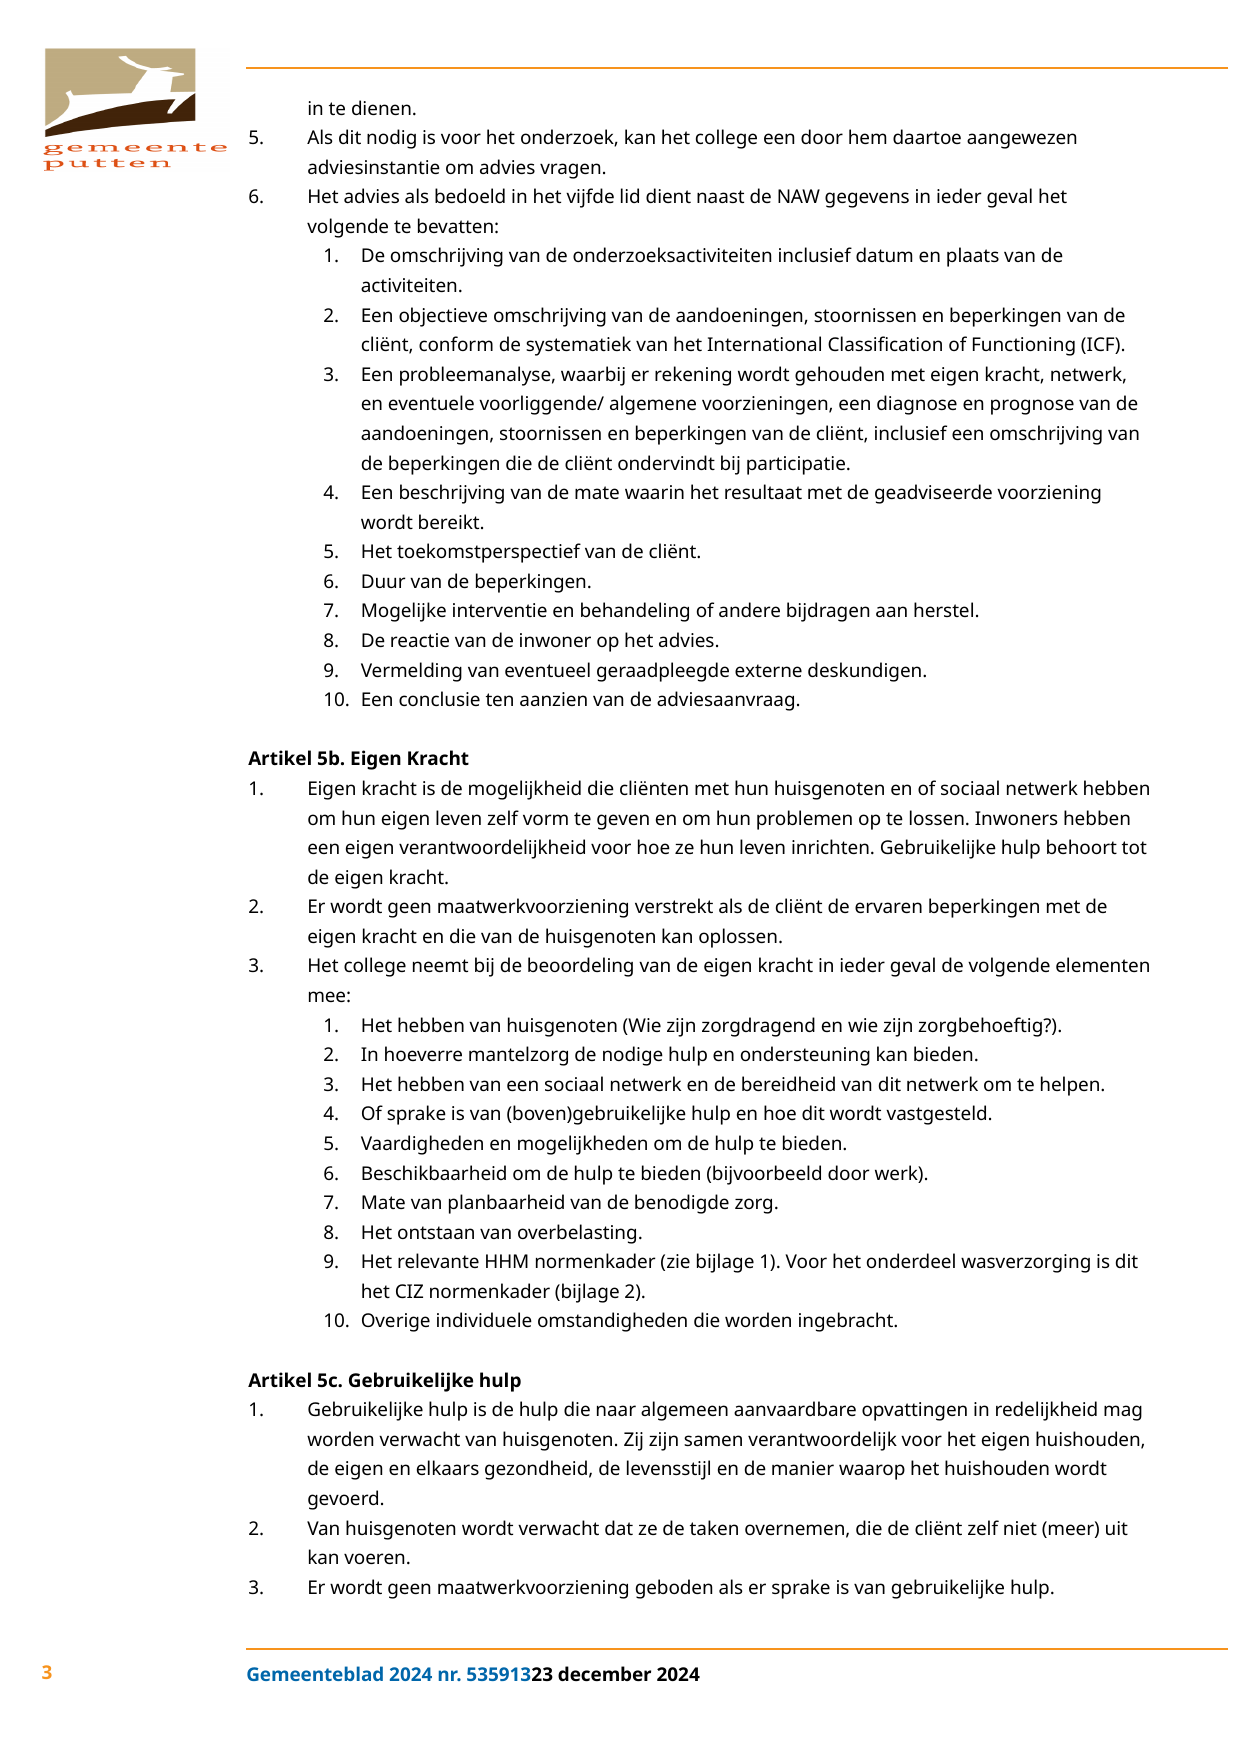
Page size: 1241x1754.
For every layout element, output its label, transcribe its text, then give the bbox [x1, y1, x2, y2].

list Van huisgenoten wordt verwacht dat ze de taken overnemen, die de cliënt zelf niet (meer) uit kan voeren. [248, 1515, 1152, 1570]
list Als dit nodig is voor het onderzoek, kan het college een door hem daartoe aangewezen adviesinstantie om advies vragen. [248, 124, 1152, 180]
list Een probleemanalyse, waarbij er rekening wordt gehouden met eigen kracht, netwerk, en eventuele voorliggende/ algemene voorzieningen, een diagnose en prognose van de aandoeningen, stoornissen en beperkingen van de cliënt, inclusief een omschrijving van de beperkingen die de cliënt ondervindt bij participatie. [323, 361, 1152, 476]
list Een conclusie ten aanzien van de adviesaanvraag. [323, 686, 1152, 712]
list Het college neemt bij de beoordeling van de eigen kracht in ieder geval de volgende elementen mee: [248, 953, 1152, 1008]
list Er wordt geen maatwerkvoorziening geboden als er sprake is van gebruikelijke hulp. [248, 1574, 1152, 1600]
list Het toekomstperspectief van de cliënt. [323, 538, 1152, 564]
list Mate van planbaarheid van de benodigde zorg. [323, 1189, 1152, 1215]
list De reactie van de inwoner op het advies. [323, 627, 1152, 653]
list Overige individuele omstandigheden die worden ingebracht. [323, 1308, 1152, 1333]
list In hoeverre mantelzorg de nodige hulp en ondersteuning kan bieden. [323, 1041, 1152, 1067]
list Er wordt geen maatwerkvoorziening verstrekt als de cliënt de ervaren beperkingen met de eigen kracht en die van de huisgenoten kan oplossen. [248, 893, 1152, 949]
list Het advies als bedoeld in het vijfde lid dient naast de NAW gegevens in ieder geval het volgende te bevatten: [248, 183, 1152, 239]
list in te dienen. [248, 95, 1152, 121]
list Vaardigheden en mogelijkheden om de hulp te bieden. [323, 1130, 1152, 1156]
list Eigen kracht is de mogelijkheid die cliënten met hun huisgenoten en of sociaal netwerk hebben om hun eigen leven zelf vorm te geven en om hun problemen op te lossen. Inwoners hebben een eigen verantwoordelijkheid voor hoe ze hun leven inrichten. Gebruikelijke hulp behoort tot de eigen kracht. [248, 775, 1152, 890]
list Of sprake is van (boven)gebruikelijke hulp en hoe dit wordt vastgesteld. [323, 1101, 1152, 1126]
list Een objectieve omschrijving van de aandoeningen, stoornissen en beperkingen van de cliënt, conform de systematiek van het International Classification of Functioning (ICF). [323, 302, 1152, 357]
list Het hebben van een sociaal netwerk en de bereidheid van dit netwerk om te helpen. [323, 1071, 1152, 1097]
list Het hebben van huisgenoten (Wie zijn zorgdragend en wie zijn zorgbehoeftig?). [323, 1012, 1152, 1038]
text Artikel 5c. Gebruikelijke hulp [248, 1367, 1152, 1393]
list Gebruikelijke hulp is de hulp die naar algemeen aanvaardbare opvattingen in redelijkheid mag worden verwacht van huisgenoten. Zij zijn samen verantwoordelijk voor het eigen huishouden, de eigen en elkaars gezondheid, de levensstijl en de manier waarop het huishouden wordt gevoerd. [248, 1396, 1152, 1511]
list Een beschrijving van de mate waarin het resultaat met de geadviseerde voorziening wordt bereikt. [323, 479, 1152, 535]
list Vermelding van eventueel geraadpleegde externe deskundigen. [323, 657, 1152, 683]
text Artikel 5b. Eigen Kracht [248, 746, 1152, 771]
picture [41, 47, 231, 172]
list Beschikbaarheid om de hulp te bieden (bijvoorbeeld door werk). [323, 1160, 1152, 1186]
list Het ontstaan van overbelasting. [323, 1219, 1152, 1245]
list Het relevante HHM normenkader (zie bijlage 1). Voor het onderdeel wasverzorging is dit het CIZ normenkader (bijlage 2). [323, 1248, 1152, 1304]
list De omschrijving van de onderzoeksactiviteiten inclusief datum en plaats van de activiteiten. [323, 243, 1152, 298]
list Duur van de beperkingen. [323, 568, 1152, 594]
list Mogelijke interventie en behandeling of andere bijdragen aan herstel. [323, 598, 1152, 623]
